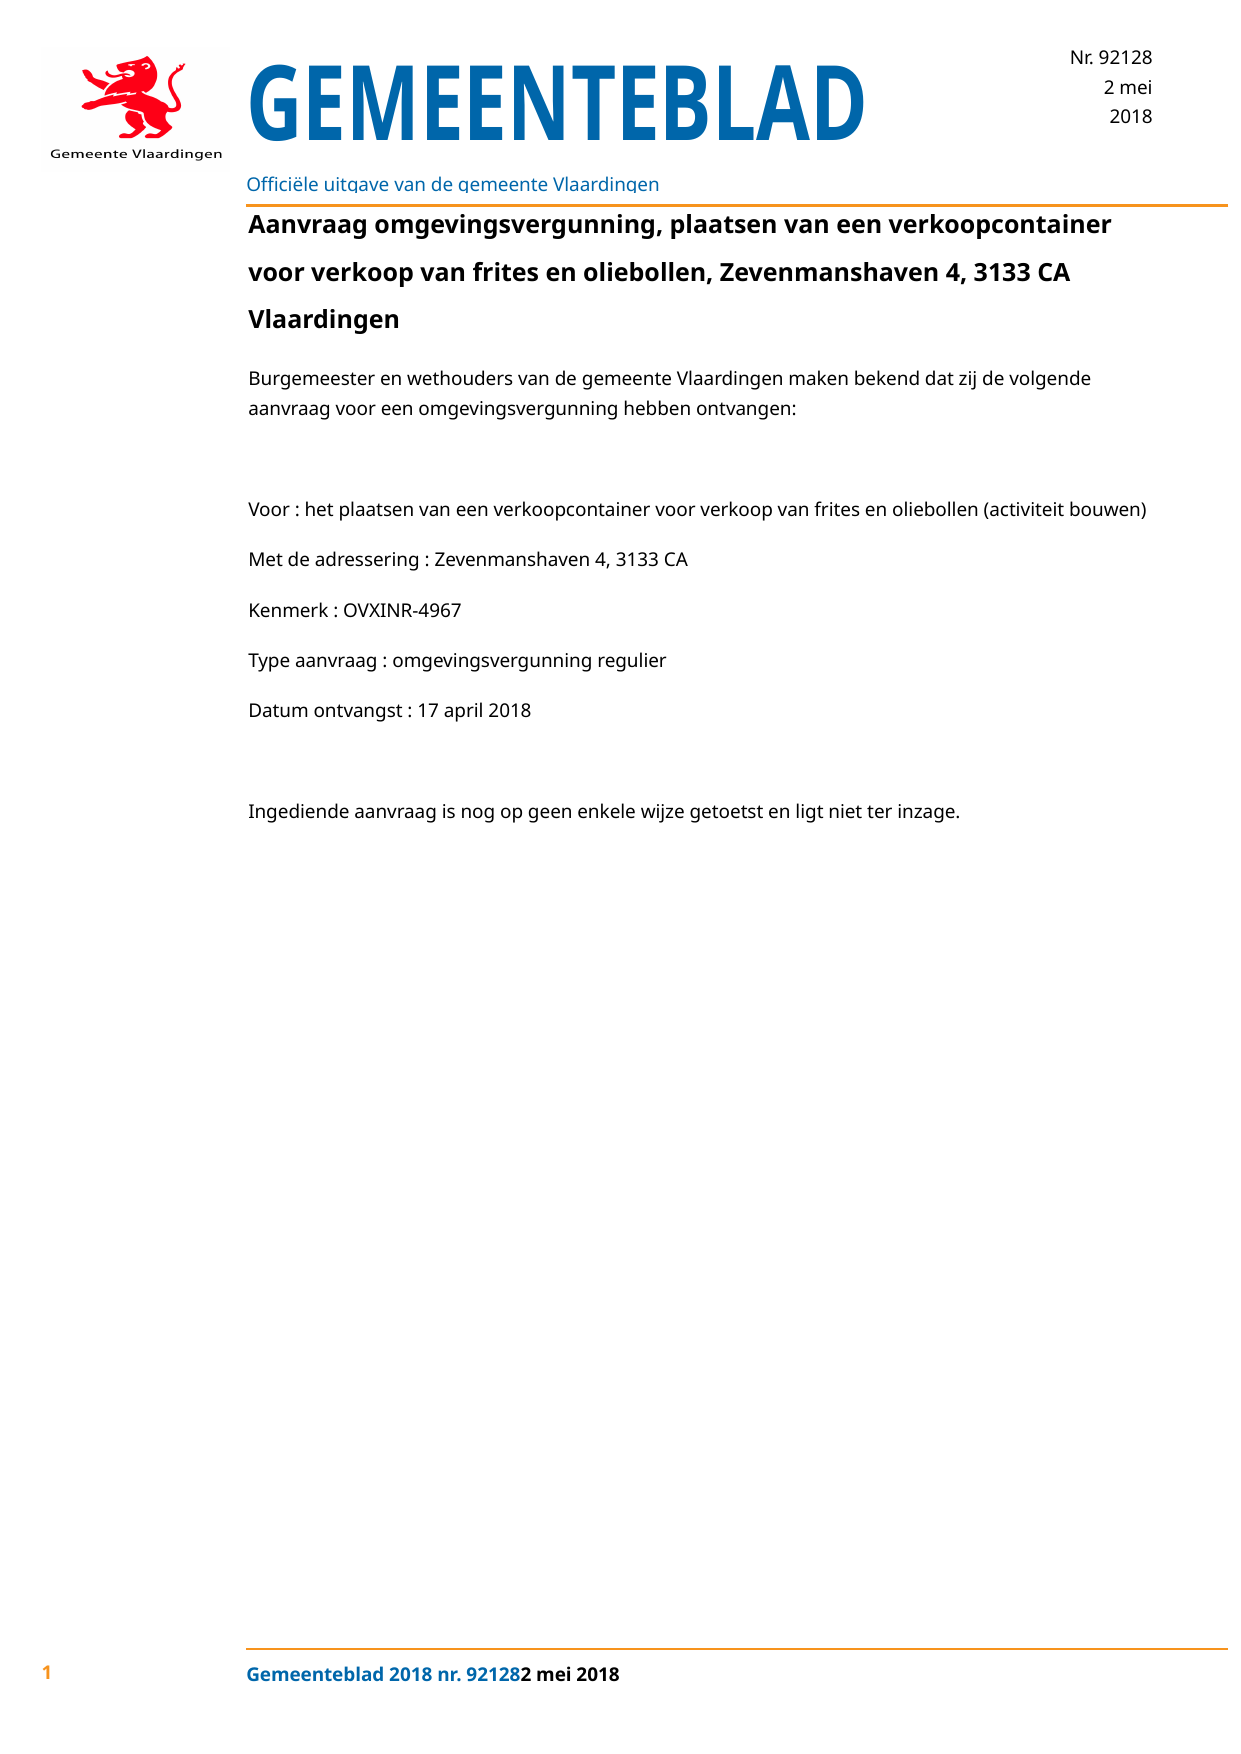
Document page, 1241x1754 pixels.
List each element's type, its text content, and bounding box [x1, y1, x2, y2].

picture [41, 47, 231, 172]
text Voor : het plaatsen van een verkoopcontainer voor verkoop van frites en oliebollen (activiteit bouwen) [248, 496, 1152, 522]
text Burgemeester en wethouders van de gemeente Vlaardingen maken bekend dat zij de volgende aanvraag voor een omgevingsvergunning hebben ontvangen: [248, 366, 1152, 421]
text Ingediende aanvraag is nog op geen enkele wijze getoetst en ligt niet ter inzage. [248, 798, 1152, 824]
text Aanvraag omgevingsvergunning, plaatsen van een verkoopcontainer voor verkoop van frites en oliebollen, Zevenmanshaven 4, 3133 CA Vlaardingen [248, 207, 1152, 336]
text Met de adressering : Zevenmanshaven 4, 3133 CA [248, 546, 1152, 572]
text Kenmerk : OVXINR-4967 [248, 597, 1152, 622]
text Type aanvraag : omgevingsvergunning regulier [248, 647, 1152, 673]
text Datum ontvangst : 17 april 2018 [248, 698, 1152, 723]
